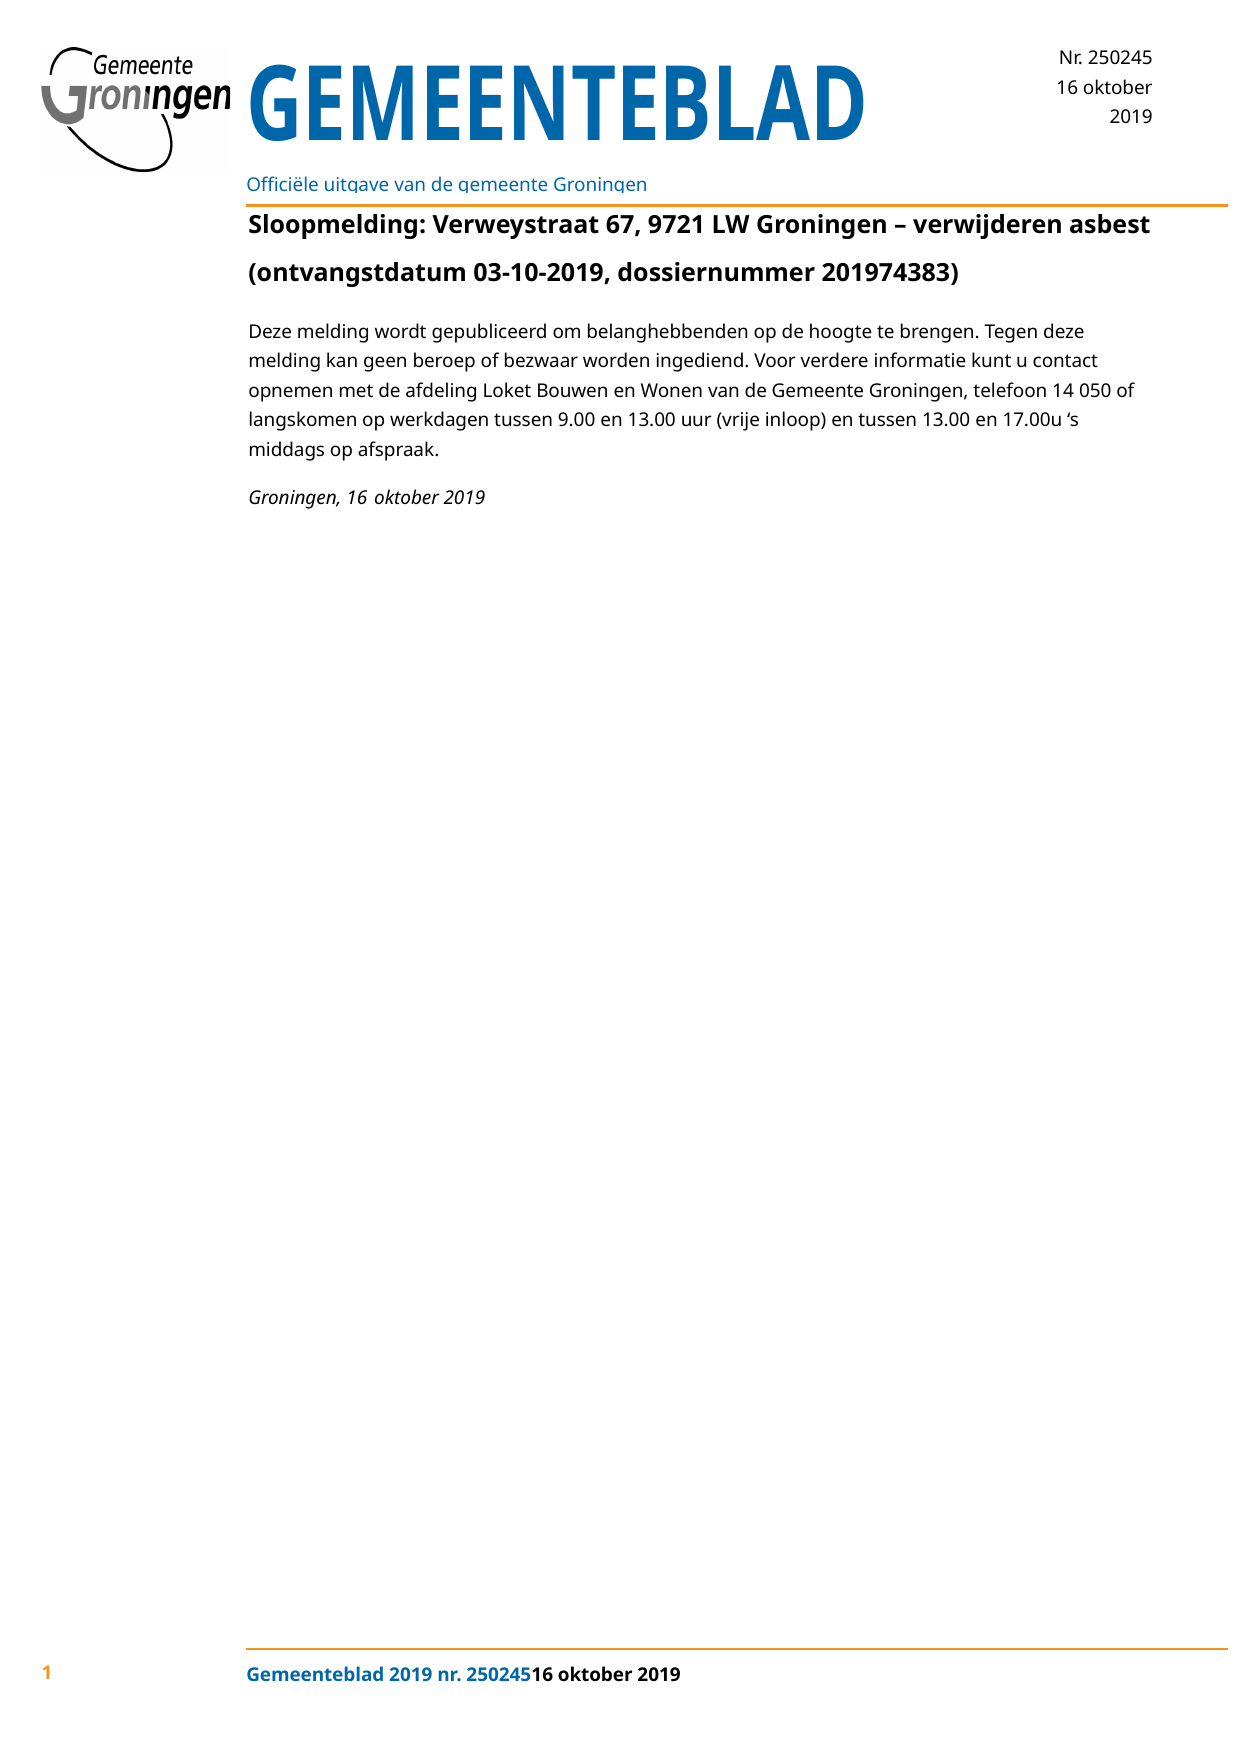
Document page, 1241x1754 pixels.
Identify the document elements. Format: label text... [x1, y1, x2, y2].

picture [41, 47, 231, 172]
text Sloopmelding: Verweystraat 67, 9721 LW Groningen – verwijderen asbest (ontvangstdatum 03-10-2019, dossiernummer 201974383) [248, 207, 1152, 288]
text Groningen, 16 oktober 2019 [248, 484, 1152, 510]
text Deze melding wordt gepubliceerd om belanghebbenden op de hoogte te brengen. Tegen deze melding kan geen beroep of bezwaar worden ingediend. Voor verdere informatie kunt u contact opnemen met de afdeling Loket Bouwen en Wonen van de Gemeente Groningen, telefoon 14 050 of langskomen op werkdagen tussen 9.00 en 13.00 uur (vrije inloop) en tussen 13.00 en 17.00u ‘s middags op afspraak. [248, 318, 1152, 462]
